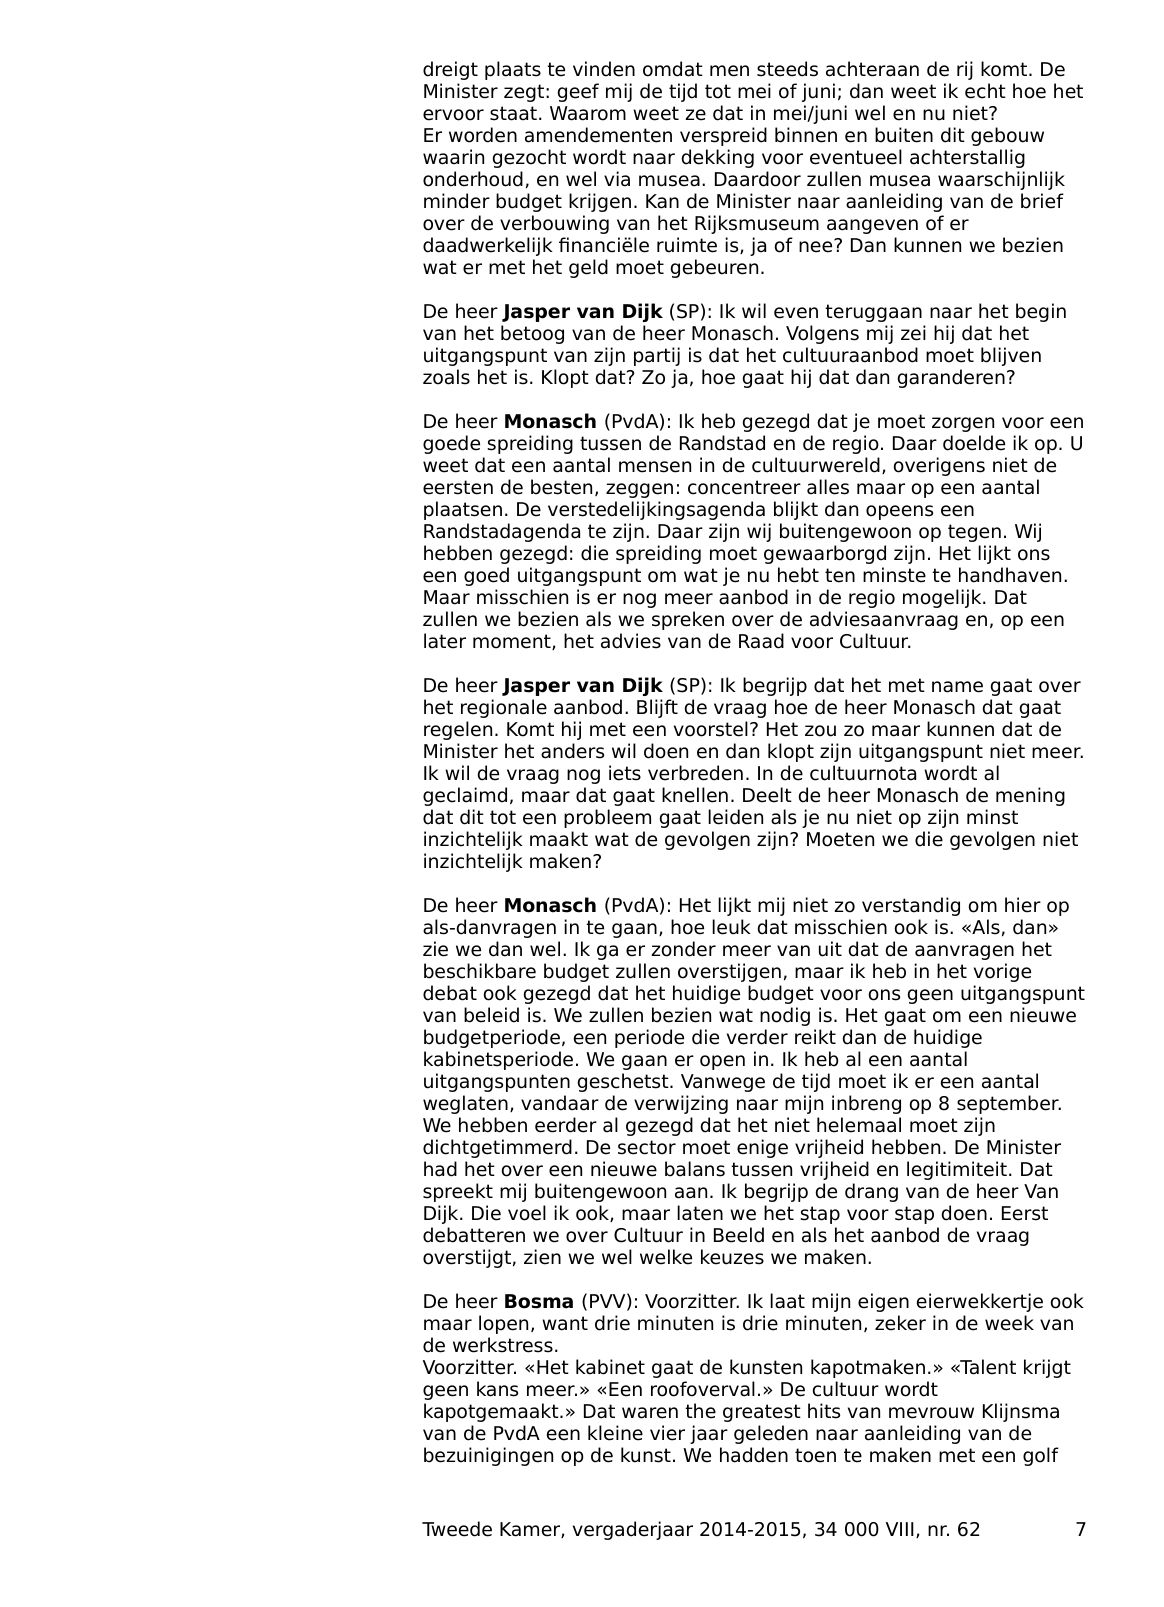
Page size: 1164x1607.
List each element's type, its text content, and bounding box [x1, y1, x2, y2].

text De heer Monasch (PvdA): Het lijkt mij niet zo verstandig om hier op als-danvragen in te gaan, hoe leuk dat misschien ook is. «Als, dan» zie we dan wel. Ik ga er zonder meer van uit dat de aanvragen het beschikbare budget zullen overstijgen, maar ik heb in het vorige debat ook gezegd dat het huidige budget voor ons geen uitgangspunt van beleid is. We zullen bezien wat nodig is. Het gaat om een nieuwe budgetperiode, een periode die verder reikt dan de huidige kabinetsperiode. We gaan er open in. Ik heb al een aantal uitgangspunten geschetst. Vanwege de tijd moet ik er een aantal weglaten, vandaar de verwijzing naar mijn inbreng op 8 september. We hebben eerder al gezegd dat het niet helemaal moet zijn dichtgetimmerd. De sector moet enige vrijheid hebben. De Minister had het over een nieuwe balans tussen vrijheid en legitimiteit. Dat spreekt mij buitengewoon aan. Ik begrijp de drang van de heer Van Dijk. Die voel ik ook, maar laten we het stap voor stap doen. Eerst debatteren we over Cultuur in Beeld en als het aanbod de vraag overstijgt, zien we wel welke keuzes we maken. [422, 895, 1087, 1269]
text Voorzitter. «Het kabinet gaat de kunsten kapotmaken.» «Talent krijgt geen kans meer.» «Een roofoverval.» De cultuur wordt kapotgemaakt.» Dat waren the greatest hits van mevrouw Klijnsma van de PvdA een kleine vier jaar geleden naar aanleiding van de bezuinigingen op de kunst. We hadden toen te maken met een golf [422, 1357, 1087, 1467]
text Er worden amendementen verspreid binnen en buiten dit gebouw waarin gezocht wordt naar dekking voor eventueel achterstallig onderhoud, en wel via musea. Daardoor zullen musea waarschijnlijk minder budget krijgen. Kan de Minister naar aanleiding van de brief over de verbouwing van het Rijksmuseum aangeven of er daadwerkelijk financiële ruimte is, ja of nee? Dan kunnen we bezien wat er met het geld moet gebeuren. [422, 125, 1087, 279]
text De heer Jasper van Dijk (SP): Ik wil even teruggaan naar het begin van het betoog van de heer Monasch. Volgens mij zei hij dat het uitgangspunt van zijn partij is dat het cultuuraanbod moet blijven zoals het is. Klopt dat? Zo ja, hoe gaat hij dat dan garanderen? [422, 301, 1087, 389]
text De heer Monasch (PvdA): Ik heb gezegd dat je moet zorgen voor een goede spreiding tussen de Randstad en de regio. Daar doelde ik op. U weet dat een aantal mensen in de cultuurwereld, overigens niet de eersten de besten, zeggen: concentreer alles maar op een aantal plaatsen. De verstedelijkingsagenda blijkt dan opeens een Randstadagenda te zijn. Daar zijn wij buitengewoon op tegen. Wij hebben gezegd: die spreiding moet gewaarborgd zijn. Het lijkt ons een goed uitgangspunt om wat je nu hebt ten minste te handhaven. Maar misschien is er nog meer aanbod in de regio mogelijk. Dat zullen we bezien als we spreken over de adviesaanvraag en, op een later moment, het advies van de Raad voor Cultuur. [422, 411, 1087, 653]
text De heer Jasper van Dijk (SP): Ik begrijp dat het met name gaat over het regionale aanbod. Blijft de vraag hoe de heer Monasch dat gaat regelen. Komt hij met een voorstel? Het zou zo maar kunnen dat de Minister het anders wil doen en dan klopt zijn uitgangspunt niet meer. Ik wil de vraag nog iets verbreden. In de cultuurnota wordt al geclaimd, maar dat gaat knellen. Deelt de heer Monasch de mening dat dit tot een probleem gaat leiden als je nu niet op zijn minst inzichtelijk maakt wat de gevolgen zijn? Moeten we die gevolgen niet inzichtelijk maken? [422, 675, 1087, 873]
text dreigt plaats te vinden omdat men steeds achteraan de rij komt. De Minister zegt: geef mij de tijd tot mei of juni; dan weet ik echt hoe het ervoor staat. Waarom weet ze dat in mei/juni wel en nu niet? [422, 59, 1087, 125]
text De heer Bosma (PVV): Voorzitter. Ik laat mijn eigen eierwekkertje ook maar lopen, want drie minuten is drie minuten, zeker in de week van de werkstress. [422, 1291, 1087, 1357]
